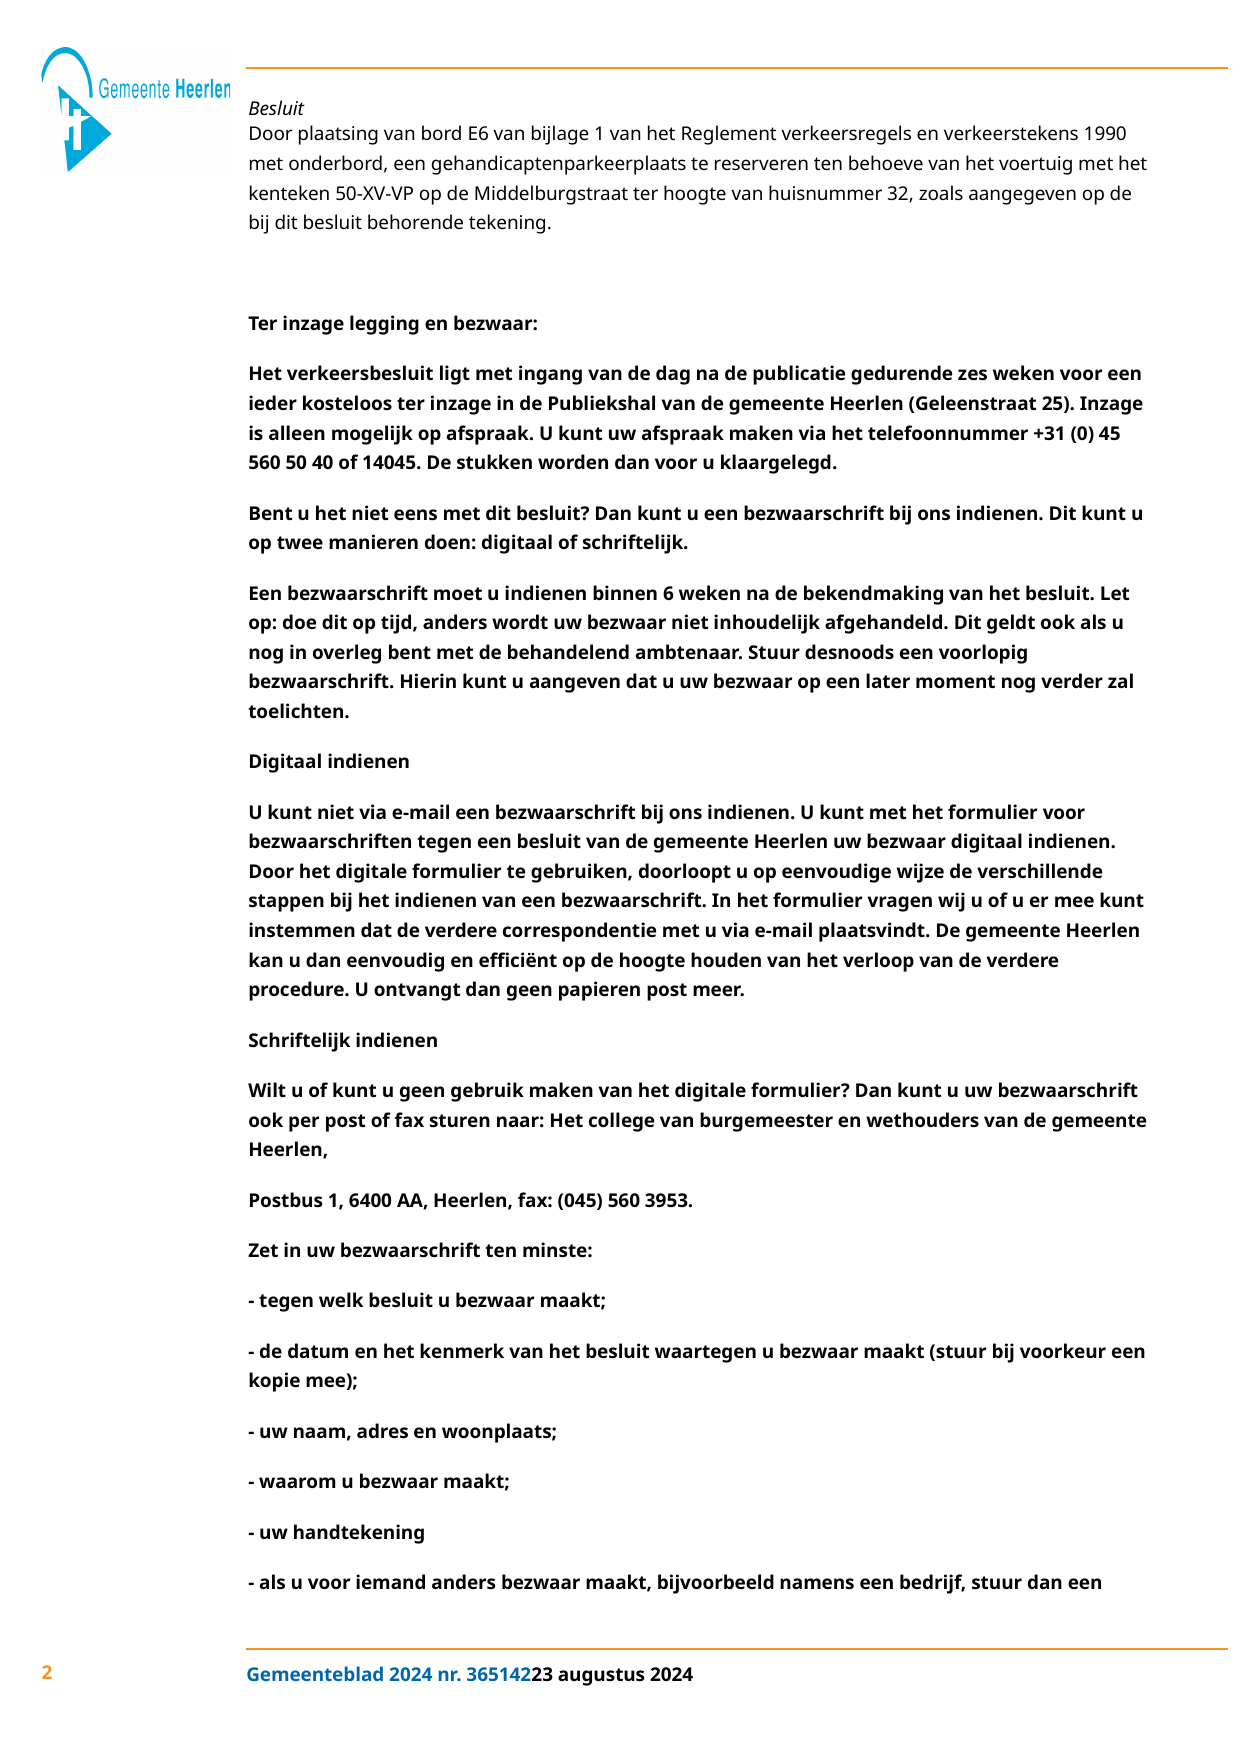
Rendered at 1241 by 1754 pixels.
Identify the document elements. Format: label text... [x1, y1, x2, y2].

text Door plaatsing van bord E6 van bijlage 1 van het Reglement verkeersregels en verkeerstekens 1990 met onderbord, een gehandicaptenparkeerplaats te reserveren ten behoeve van het voertuig met het kenteken 50-XV-VP op de Middelburgstraat ter hoogte van huisnummer 32, zoals aangegeven op de bij dit besluit behorende tekening. [248, 121, 1152, 235]
text Wilt u of kunt u geen gebruik maken van het digitale formulier? Dan kunt u uw bezwaarschrift ook per post of fax sturen naar: Het college van burgemeester en wethouders van de gemeente Heerlen, [248, 1077, 1152, 1162]
text Ter inzage legging en bezwaar: [248, 310, 1152, 336]
text - tegen welk besluit u bezwaar maakt; [248, 1288, 1152, 1313]
text - uw naam, adres en woonplaats; [248, 1418, 1152, 1444]
text - waarom u bezwaar maakt; [248, 1468, 1152, 1494]
text Zet in uw bezwaarschrift ten minste: [248, 1237, 1152, 1263]
picture [41, 47, 59, 70]
text Het verkeersbesluit ligt met ingang van de dag na de publicatie gedurende zes weken voor een ieder kosteloos ter inzage in de Publiekshal van de gemeente Heerlen (Geleenstraat 25). Inzage is alleen mogelijk op afspraak. U kunt uw afspraak maken via het telefoonnummer +31 (0) 45 560 50 40 of 14045. De stukken worden dan voor u klaargelegd. [248, 361, 1152, 475]
text Een bezwaarschrift moet u indienen binnen 6 weken na de bekendmaking van het besluit. Let op: doe dit op tijd, anders wordt uw bezwaar niet inhoudelijk afgehandeld. Dit geldt ook als u nog in overleg bent met de behandelend ambtenaar. Stuur desnoods een voorlopig bezwaarschrift. Hierin kunt u aangeven dat u uw bezwaar op een later moment nog verder zal toelichten. [248, 580, 1152, 724]
text - uw handtekening [248, 1519, 1152, 1544]
text Besluit [248, 95, 1152, 121]
text Schriftelijk indienen [248, 1027, 1152, 1052]
text - de datum en het kenmerk van het besluit waartegen u bezwaar maakt (stuur bij voorkeur een kopie mee); [248, 1338, 1152, 1393]
text Bent u het niet eens met dit besluit? Dan kunt u een bezwaarschrift bij ons indienen. Dit kunt u op twee manieren doen: digitaal of schriftelijk. [248, 500, 1152, 555]
text Postbus 1, 6400 AA, Heerlen, fax: (045) 560 3953. [248, 1187, 1152, 1212]
text U kunt niet via e-mail een bezwaarschrift bij ons indienen. U kunt met het formulier voor bezwaarschriften tegen een besluit van de gemeente Heerlen uw bezwaar digitaal indienen. Door het digitale formulier te gebruiken, doorloopt u op eenvoudige wijze de verschillende stappen bij het indienen van een bezwaarschrift. In het formulier vragen wij u of u er mee kunt instemmen dat de verdere correspondentie met u via e-mail plaatsvindt. De gemeente Heerlen kan u dan eenvoudig en efficiënt op de hoogte houden van het verloop van de verdere procedure. U ontvangt dan geen papieren post meer. [248, 799, 1152, 1002]
text Digitaal indienen [248, 748, 1152, 774]
picture [41, 47, 231, 172]
text - als u voor iemand anders bezwaar maakt, bijvoorbeeld namens een bedrijf, stuur dan een [248, 1569, 1152, 1595]
